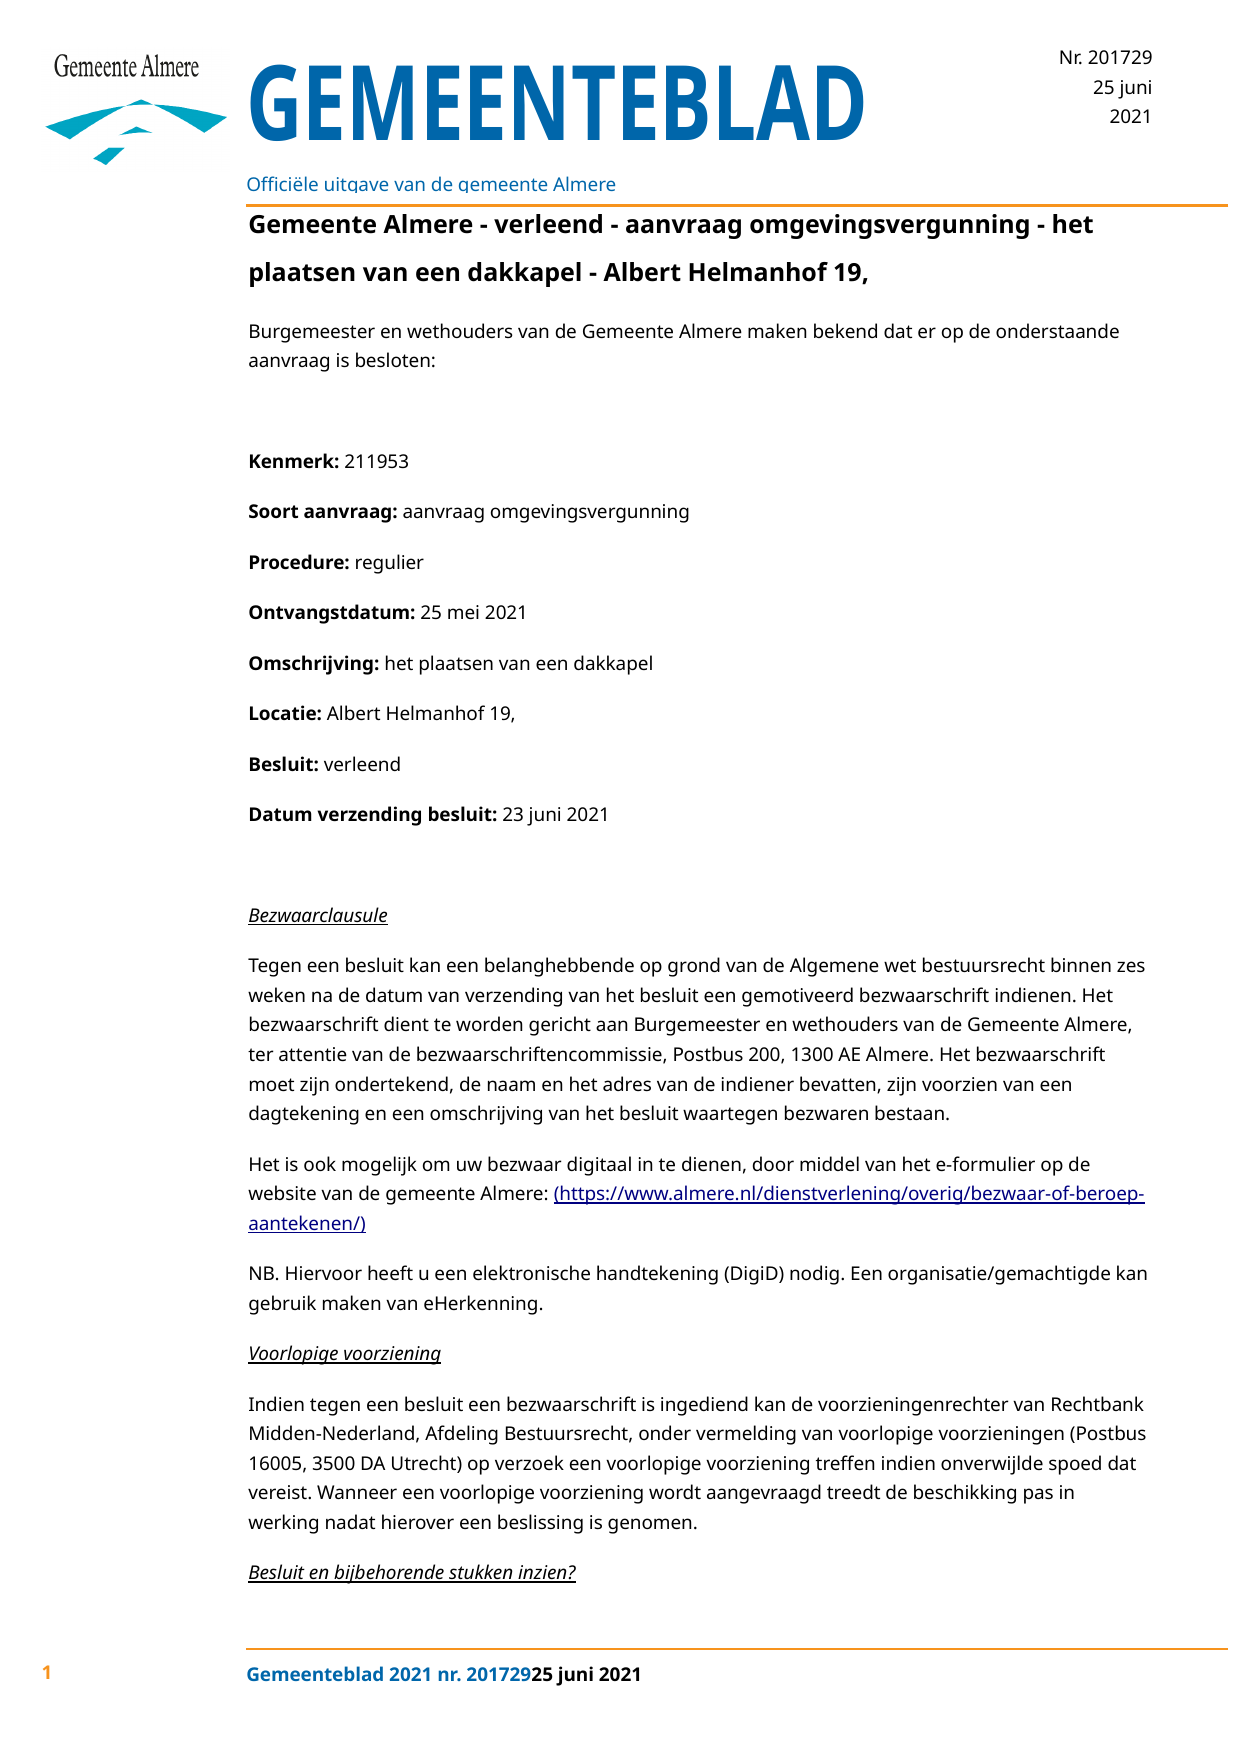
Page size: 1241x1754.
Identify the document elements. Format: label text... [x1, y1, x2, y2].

text Omschrijving: het plaatsen van een dakkapel [248, 650, 1152, 676]
text Gemeente Almere - verleend - aanvraag omgevingsvergunning - het plaatsen van een dakkapel - Albert Helmanhof 19, [248, 207, 1152, 288]
text Besluit en bijbehorende stukken inzien? [248, 1559, 1152, 1585]
text Procedure: regulier [248, 549, 1152, 575]
text Locatie: Albert Helmanhof 19, [248, 700, 1152, 726]
text NB. Hiervoor heeft u een elektronische handtekening (DigiD) nodig. Een organisatie/gemachtigde kan gebruik maken van eHerkenning. [248, 1260, 1152, 1316]
text Indien tegen een besluit een bezwaarschrift is ingediend kan de voorzieningenrechter van Rechtbank Midden-Nederland, Afdeling Bestuursrecht, onder vermelding van voorlopige voorzieningen (Postbus 16005, 3500 DA Utrecht) op verzoek een voorlopige voorziening treffen indien onverwijlde spoed dat vereist. Wanneer een voorlopige voorziening wordt aangevraagd treedt de beschikking pas in werking nadat hierover een beslissing is genomen. [248, 1391, 1152, 1535]
text Kenmerk: 211953 [248, 448, 1152, 474]
text Besluit: verleend [248, 751, 1152, 777]
text Datum verzending besluit: 23 juni 2021 [248, 801, 1152, 827]
text Burgemeester en wethouders van de Gemeente Almere maken bekend dat er op de onderstaande aanvraag is besloten: [248, 318, 1152, 373]
text Tegen een besluit kan een belanghebbende op grond van de Algemene wet bestuursrecht binnen zes weken na de datum van verzending van het besluit een gemotiveerd bezwaarschrift indienen. Het bezwaarschrift dient te worden gericht aan Burgemeester en wethouders van de Gemeente Almere, ter attentie van de bezwaarschriftencommissie, Postbus 200, 1300 AE Almere. Het bezwaarschrift moet zijn ondertekend, de naam en het adres van de indiener bevatten, zijn voorzien van een dagtekening en een omschrijving van het besluit waartegen bezwaren bestaan. [248, 952, 1152, 1126]
text Voorlopige voorziening [248, 1340, 1152, 1366]
text Het is ook mogelijk om uw bezwaar digitaal in te dienen, door middel van het e-formulier op de website van de gemeente Almere: (https://www.almere.nl/dienstverlening/overig/bezwaar-of-beroep-aantekenen/) [248, 1151, 1152, 1236]
picture [41, 47, 231, 172]
text Ontvangstdatum: 25 mei 2021 [248, 599, 1152, 625]
text Bezwaarclausule [248, 902, 1152, 928]
text Soort aanvraag: aanvraag omgevingsvergunning [248, 499, 1152, 524]
